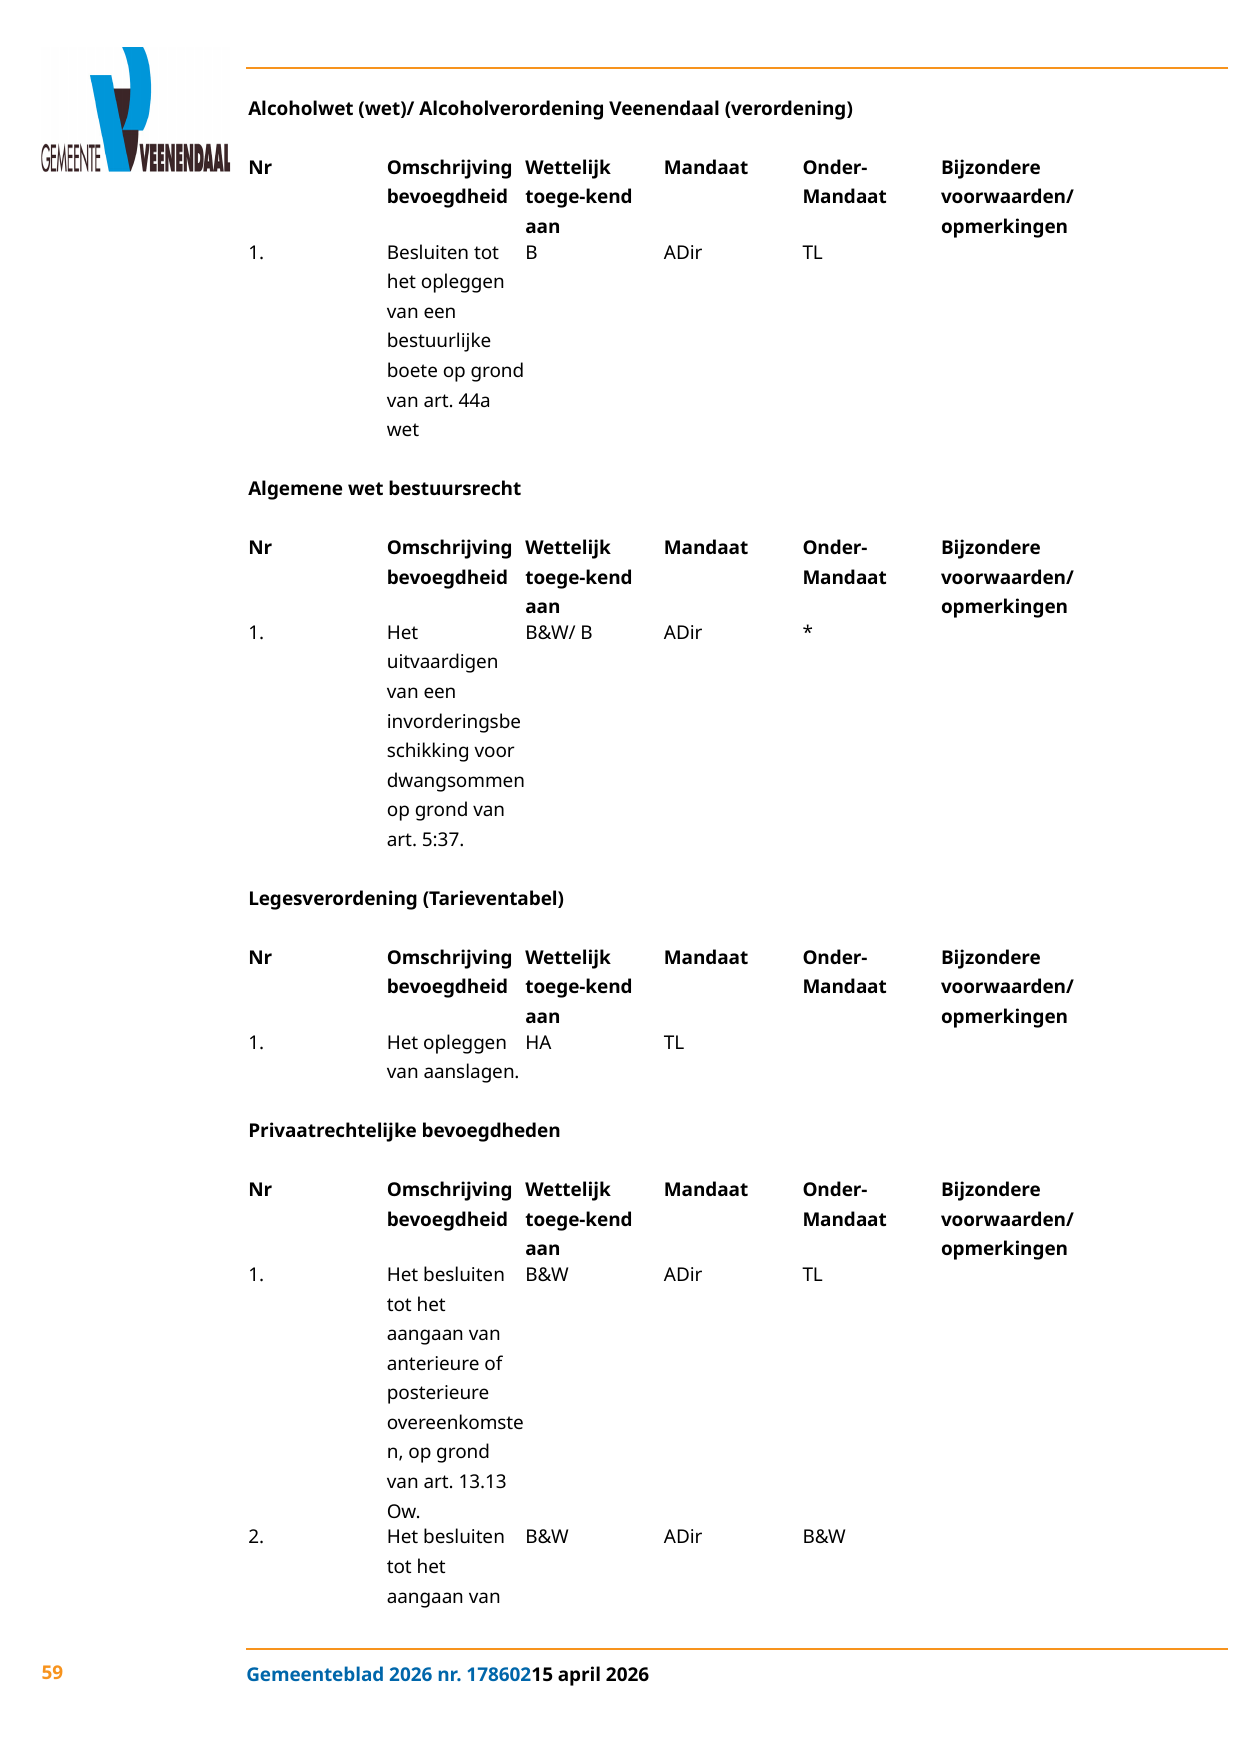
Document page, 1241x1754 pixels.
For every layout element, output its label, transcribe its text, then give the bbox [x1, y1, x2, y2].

text Alcoholwet (wet)/ Alcoholverordening Veenendaal (verordening) [248, 95, 1152, 121]
table_header Wettelijk toege-kend aan [525, 154, 664, 239]
table_cell TL [802, 239, 941, 442]
table_cell [802, 1029, 941, 1084]
table_header Bijzondere voorwaarden/ opmerkingen [941, 154, 1152, 239]
table_header Nr [248, 944, 387, 1029]
table_header Nr [248, 154, 387, 239]
table_header Nr [248, 1176, 387, 1261]
table_header Mandaat [664, 534, 802, 619]
table_header Omschrijving bevoegdheid [387, 534, 525, 619]
text Algemene wet bestuursrecht [248, 475, 1152, 501]
table_header Mandaat [664, 1176, 802, 1261]
table_cell 1. [248, 619, 387, 852]
table_cell Het besluiten tot het aangaan van [387, 1524, 525, 1608]
table_cell B&W [525, 1524, 664, 1608]
table_cell B&W [802, 1524, 941, 1608]
table_cell 1. [248, 1029, 387, 1084]
text Privaatrechtelijke bevoegdheden [248, 1117, 1152, 1143]
table_header Nr [248, 534, 387, 619]
table_cell ADir [664, 619, 802, 852]
table_cell TL [802, 1261, 941, 1524]
table_header Wettelijk toege-kend aan [525, 1176, 664, 1261]
table_header Wettelijk toege-kend aan [525, 534, 664, 619]
table_header Mandaat [664, 944, 802, 1029]
table_header Bijzondere voorwaarden/ opmerkingen [941, 1176, 1152, 1261]
table_header Bijzondere voorwaarden/ opmerkingen [941, 944, 1152, 1029]
table_header Wettelijk toege-kend aan [525, 944, 664, 1029]
picture [123, 47, 231, 172]
table_cell [941, 239, 1152, 442]
table_cell Het uitvaardigen van een invorderingsbeschikking voor dwangsommen op grond van art. 5:37. [387, 619, 525, 852]
table_cell * [802, 619, 941, 852]
table_cell [941, 619, 1152, 852]
table_cell [941, 1029, 1152, 1084]
table_cell Het besluiten tot het aangaan van anterieure of posterieure overeenkomsten, op grond van art. 13.13 Ow. [387, 1261, 525, 1524]
picture [41, 47, 130, 172]
table_header Omschrijving bevoegdheid [387, 1176, 525, 1261]
table_header Onder- Mandaat [802, 534, 941, 619]
table_cell TL [664, 1029, 802, 1084]
table_cell HA [525, 1029, 664, 1084]
table_cell [941, 1261, 1152, 1524]
table_header Onder- Mandaat [802, 154, 941, 239]
table_header Onder- Mandaat [802, 1176, 941, 1261]
table_cell B [525, 239, 664, 442]
table_header Omschrijving bevoegdheid [387, 154, 525, 239]
table_cell B&W [525, 1261, 664, 1524]
table_header Omschrijving bevoegdheid [387, 944, 525, 1029]
table_cell [941, 1524, 1152, 1608]
table_cell 1. [248, 239, 387, 442]
table_cell ADir [664, 1524, 802, 1608]
table_cell B&W/ B [525, 619, 664, 852]
text Legesverordening (Tarieventabel) [248, 885, 1152, 911]
table_cell 1. [248, 1261, 387, 1524]
table_cell 2. [248, 1524, 387, 1608]
table_header Bijzondere voorwaarden/ opmerkingen [941, 534, 1152, 619]
table_header Mandaat [664, 154, 802, 239]
table_cell ADir [664, 239, 802, 442]
table_cell Besluiten tot het opleggen van een bestuurlijke boete op grond van art. 44a wet [387, 239, 525, 442]
table_cell ADir [664, 1261, 802, 1524]
table_cell Het opleggen van aanslagen. [387, 1029, 525, 1084]
table_header Onder- Mandaat [802, 944, 941, 1029]
